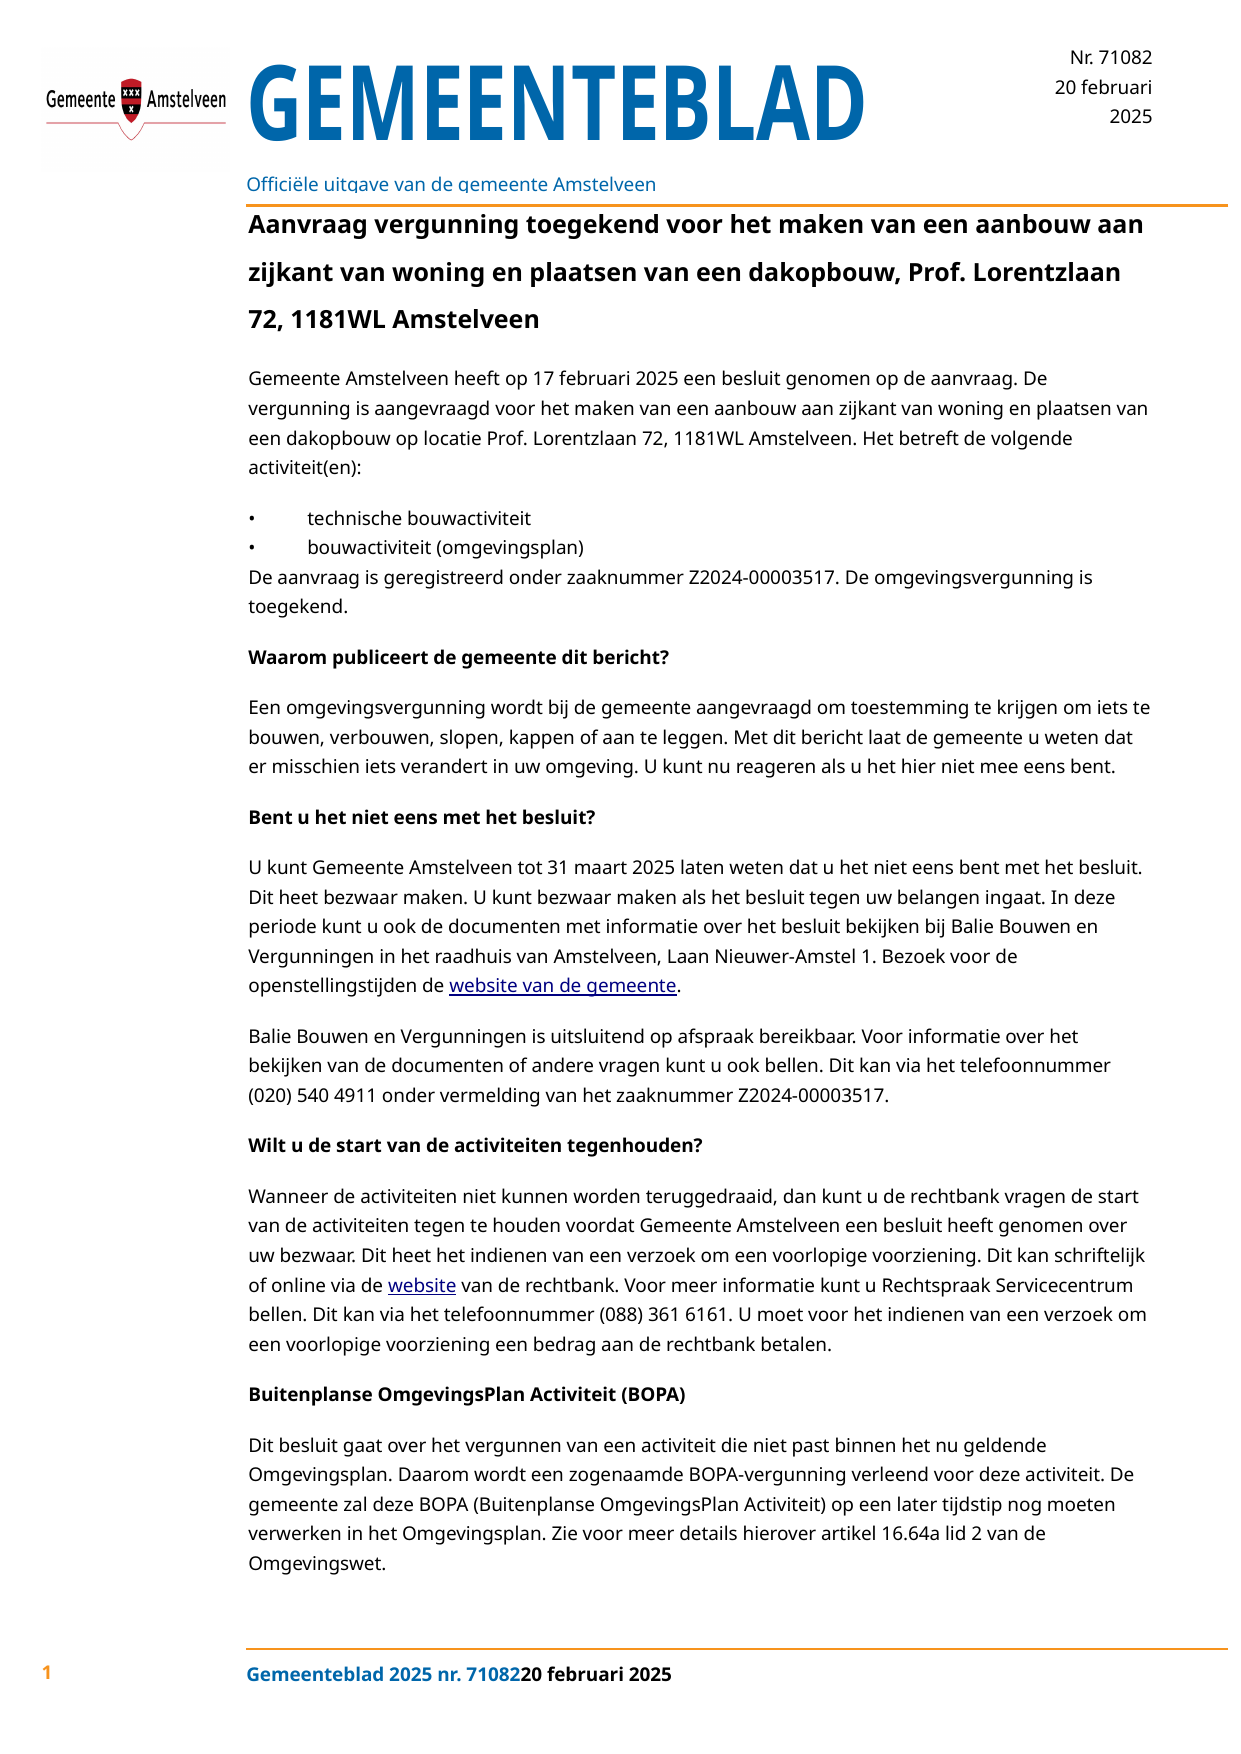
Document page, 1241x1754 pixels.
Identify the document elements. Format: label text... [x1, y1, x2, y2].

text Wanneer de activiteiten niet kunnen worden teruggedraaid, dan kunt u de rechtbank vragen de start van de activiteiten tegen te houden voordat Gemeente Amstelveen een besluit heeft genomen over uw bezwaar. Dit heet het indienen van een verzoek om een voorlopige voorziening. Dit kan schriftelijk of online via de website van de rechtbank. Voor meer informatie kunt u Rechtspraak Servicecentrum bellen. Dit kan via het telefoonnummer (088) 361 6161. U moet voor het indienen van een verzoek om een voorlopige voorziening een bedrag aan de rechtbank betalen. [248, 1183, 1152, 1357]
text Wilt u de start van de activiteiten tegenhouden? [248, 1133, 1152, 1158]
text Waarom publiceert de gemeente dit bericht? [248, 644, 1152, 669]
text Bent u het niet eens met het besluit? [248, 804, 1152, 829]
list bouwactiviteit (omgevingsplan) [248, 534, 1152, 560]
text Balie Bouwen en Vergunningen is uitsluitend op afspraak bereikbaar. Voor informatie over het bekijken van de documenten of andere vragen kunt u ook bellen. Dit kan via het telefoonnummer (020) 540 4911 onder vermelding van het zaaknummer Z2024-00003517. [248, 1023, 1152, 1108]
text Een omgevingsvergunning wordt bij de gemeente aangevraagd om toestemming te krijgen om iets te bouwen, verbouwen, slopen, kappen of aan te leggen. Met dit bericht laat de gemeente u weten dat er misschien iets verandert in uw omgeving. U kunt nu reageren als u het hier niet mee eens bent. [248, 694, 1152, 779]
text Dit besluit gaat over het vergunnen van een activiteit die niet past binnen het nu geldende Omgevingsplan. Daarom wordt een zogenaamde BOPA-vergunning verleend voor deze activiteit. De gemeente zal deze BOPA (Buitenplanse OmgevingsPlan Activiteit) op een later tijdstip nog moeten verwerken in het Omgevingsplan. Zie voor meer details hierover artikel 16.64a lid 2 van de Omgevingswet. [248, 1432, 1152, 1576]
text Aanvraag vergunning toegekend voor het maken van een aanbouw aan zijkant van woning en plaatsen van een dakopbouw, Prof. Lorentzlaan 72, 1181WL Amstelveen [248, 207, 1152, 336]
text Buitenplanse OmgevingsPlan Activiteit (BOPA) [248, 1381, 1152, 1407]
text De aanvraag is geregistreerd onder zaaknummer Z2024-00003517. De omgevingsvergunning is toegekend. [248, 564, 1152, 619]
list technische bouwactiviteit [248, 505, 1152, 530]
text Gemeente Amstelveen heeft op 17 februari 2025 een besluit genomen op de aanvraag. De vergunning is aangevraagd voor het maken van een aanbouw aan zijkant van woning en plaatsen van een dakopbouw op locatie Prof. Lorentzlaan 72, 1181WL Amstelveen. Het betreft de volgende activiteit(en): [248, 366, 1152, 480]
picture [41, 47, 231, 172]
text U kunt Gemeente Amstelveen tot 31 maart 2025 laten weten dat u het niet eens bent met het besluit. Dit heet bezwaar maken. U kunt bezwaar maken als het besluit tegen uw belangen ingaat. In deze periode kunt u ook de documenten met informatie over het besluit bekijken bij Balie Bouwen en Vergunningen in het raadhuis van Amstelveen, Laan Nieuwer-Amstel 1. Bezoek voor de openstellingstijden de website van de gemeente. [248, 854, 1152, 998]
